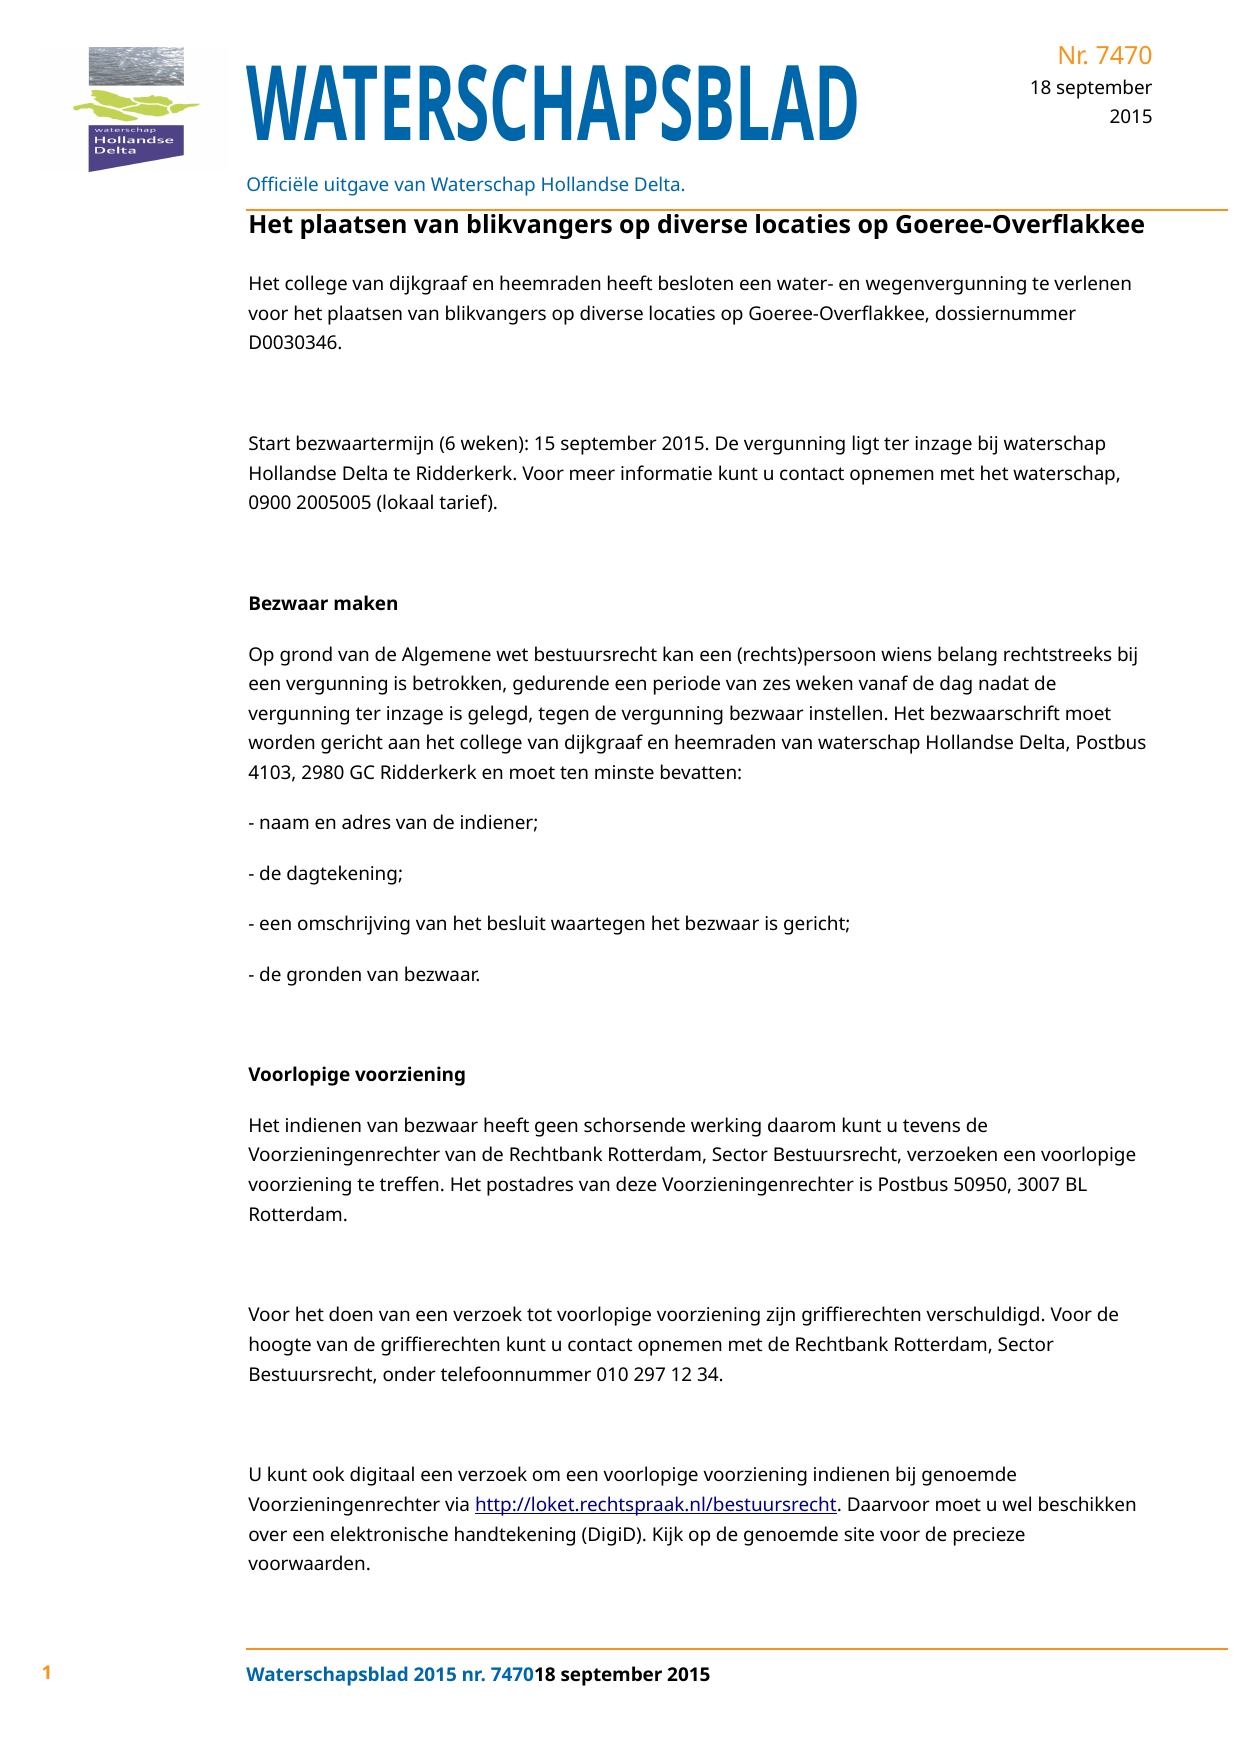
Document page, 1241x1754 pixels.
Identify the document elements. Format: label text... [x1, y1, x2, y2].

text Op grond van de Algemene wet bestuursrecht kan een (rechts)persoon wiens belang rechtstreeks bij een vergunning is betrokken, gedurende een periode van zes weken vanaf de dag nadat de vergunning ter inzage is gelegd, tegen de vergunning bezwaar instellen. Het bezwaarschrift moet worden gericht aan het college van dijkgraaf en heemraden van waterschap Hollandse Delta, Postbus 4103, 2980 GC Ridderkerk en moet ten minste bevatten: [248, 641, 1152, 785]
text Bezwaar maken [248, 590, 1152, 616]
text Het indienen van bezwaar heeft geen schorsende werking daarom kunt u tevens de Voorzieningenrechter van de Rechtbank Rotterdam, Sector Bestuursrecht, verzoeken een voorlopige voorziening te treffen. Het postadres van deze Voorzieningenrechter is Postbus 50950, 3007 BL Rotterdam. [248, 1112, 1152, 1226]
text Voor het doen van een verzoek tot voorlopige voorziening zijn griffierechten verschuldigd. Voor de hoogte van de griffierechten kunt u contact opnemen met de Rechtbank Rotterdam, Sector Bestuursrecht, onder telefoonnummer 010 297 12 34. [248, 1302, 1152, 1386]
text - de dagtekening; [248, 860, 1152, 886]
text U kunt ook digitaal een verzoek om een voorlopige voorziening indienen bij genoemde Voorzieningenrechter via http://loket.rechtspraak.nl/bestuursrecht. Daarvoor moet u wel beschikken over een elektronische handtekening (DigiD). Kijk op de genoemde site voor de precieze voorwaarden. [248, 1462, 1152, 1576]
text Het plaatsen van blikvangers op diverse locaties op Goeree-Overflakkee [248, 211, 1152, 241]
text Voorlopige voorziening [248, 1062, 1152, 1087]
text - de gronden van bezwaar. [248, 961, 1152, 986]
text - naam en adres van de indiener; [248, 809, 1152, 835]
text Start bezwaartermijn (6 weken): 15 september 2015. De vergunning ligt ter inzage bij waterschap Hollandse Delta te Ridderkerk. Voor meer informatie kunt u contact opnemen met het waterschap, 0900 2005005 (lokaal tarief). [248, 430, 1152, 515]
text - een omschrijving van het besluit waartegen het bezwaar is gericht; [248, 910, 1152, 936]
picture [41, 47, 231, 172]
text Het college van dijkgraaf en heemraden heeft besloten een water- en wegenvergunning te verlenen voor het plaatsen van blikvangers op diverse locaties op Goeree-Overflakkee, dossiernummer D0030346. [248, 270, 1152, 355]
